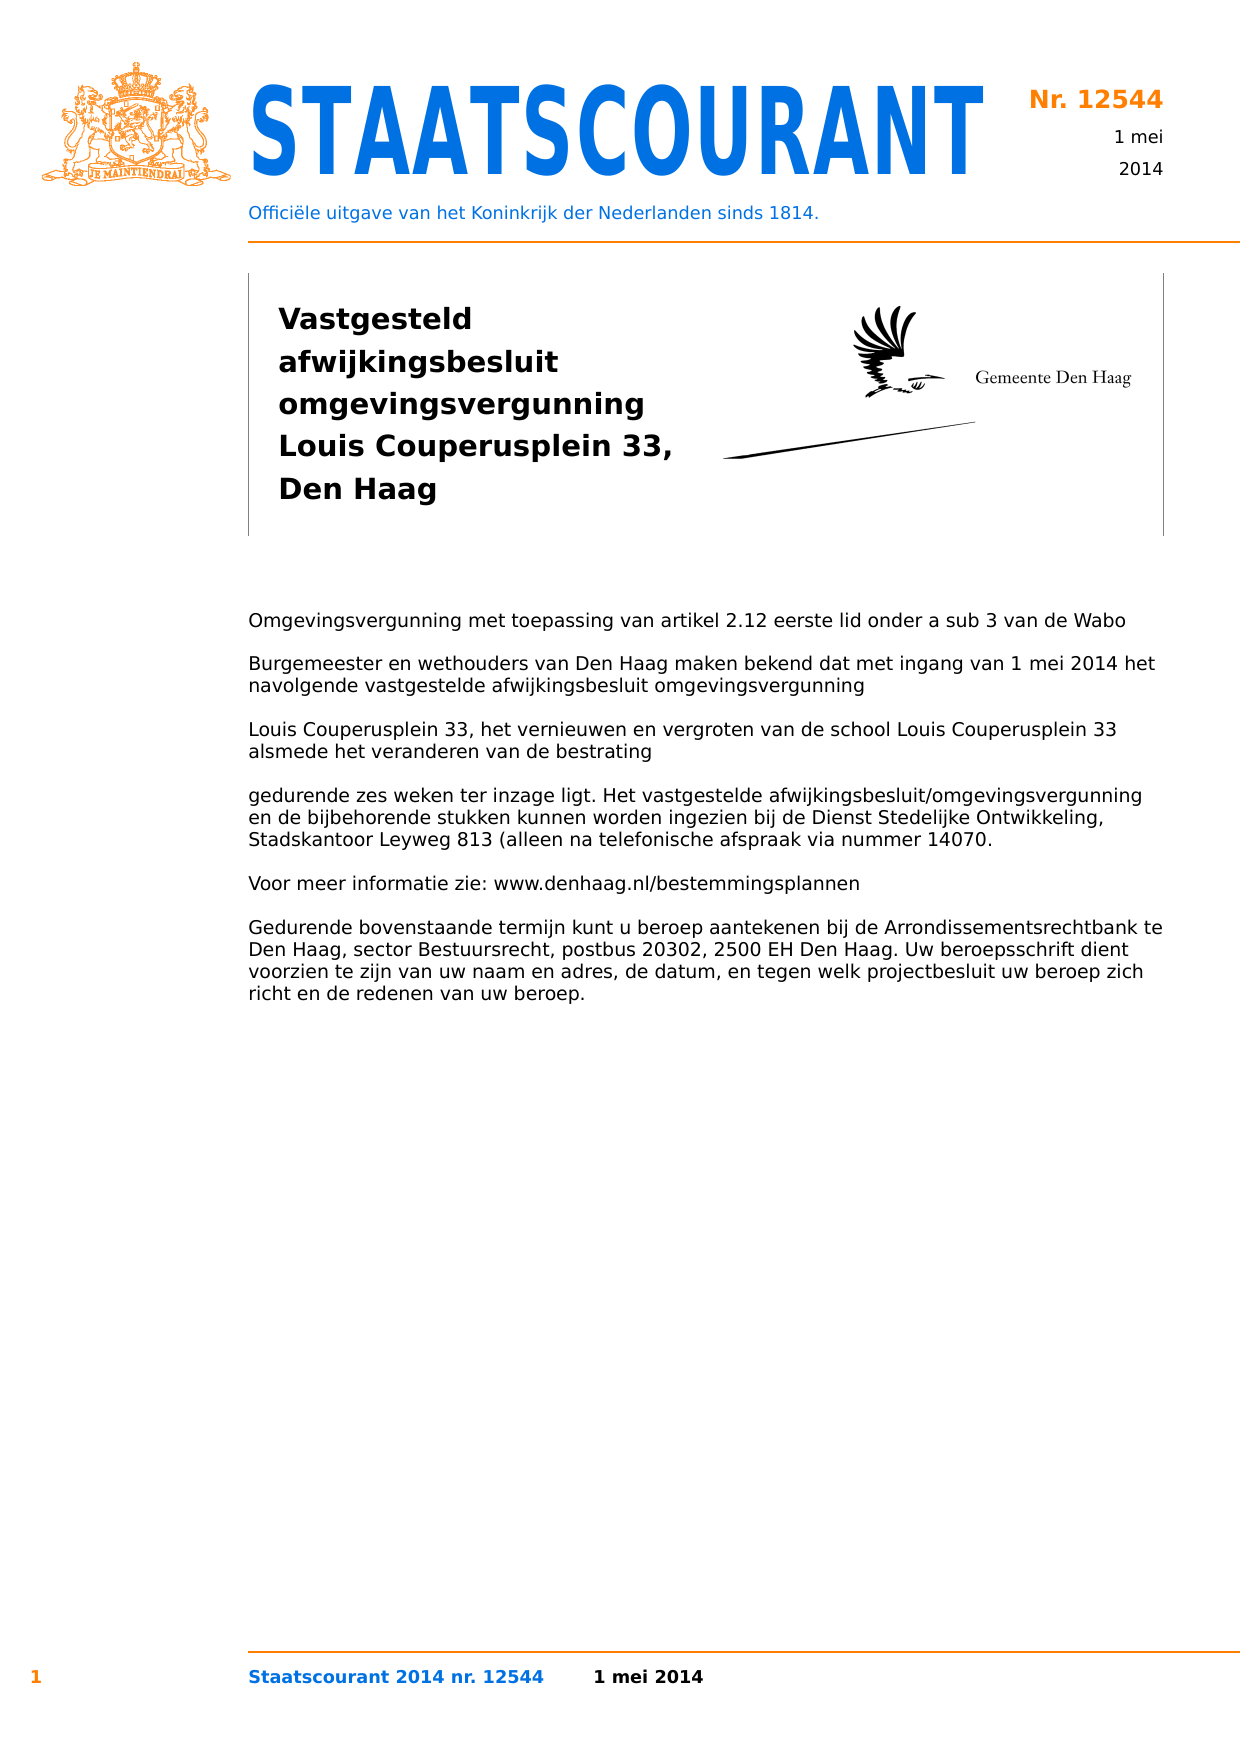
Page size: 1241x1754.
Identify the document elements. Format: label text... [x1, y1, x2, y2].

table_header [25, 62, 248, 241]
text Gedurende bovenstaande termijn kunt u beroep aantekenen bij de Arrondissementsrechtbank te Den Haag, sector Bestuursrecht, postbus 20302, 2500 EH Den Haag. Uw beroepsschrift dient voorzien te zijn van uw naam en adres, de datum, en tegen welk projectbesluit uw beroep zich richt en de redenen van uw beroep. [248, 917, 1163, 1004]
text Louis Couperusplein 33, het vernieuwen en vergroten van de school Louis Couperusplein 33 alsmede het veranderen van de bestrating [248, 719, 1163, 763]
text gedurende zes weken ter inzage ligt. Het vastgestelde afwijkingsbesluit/omgevingsvergunning en de bijbehorende stukken kunnen worden ingezien bij de Dienst Stedelijke Ontwikkeling, Stadskantoor Leyweg 813 (alleen na telefonische afspraak via nummer 14070. [248, 785, 1163, 851]
text Omgevingsvergunning met toepassing van artikel 2.12 eerste lid onder a sub 3 van de Wabo [248, 609, 1163, 631]
table_cell Officiële uitgave van het Koninkrijk der Nederlanden sinds 1814. [248, 203, 1240, 241]
table_header STAATSCOURANT [248, 62, 998, 203]
table_cell 1 mei [998, 121, 1240, 153]
picture [41, 62, 231, 186]
picture [720, 302, 1134, 462]
text Voor meer informatie zie: www.denhaag.nl/bestemmingsplannen [248, 873, 1163, 895]
table_header Nr. 12544 [998, 62, 1240, 121]
subtitle Vastgesteld afwijkingsbesluit omgevingsvergunning Louis Couperusplein 33, Den Haag [249, 273, 1163, 536]
table_cell 2014 [998, 153, 1240, 203]
text Burgemeester en wethouders van Den Haag maken bekend dat met ingang van 1 mei 2014 het navolgende vastgestelde afwijkingsbesluit omgevingsvergunning [248, 653, 1163, 697]
